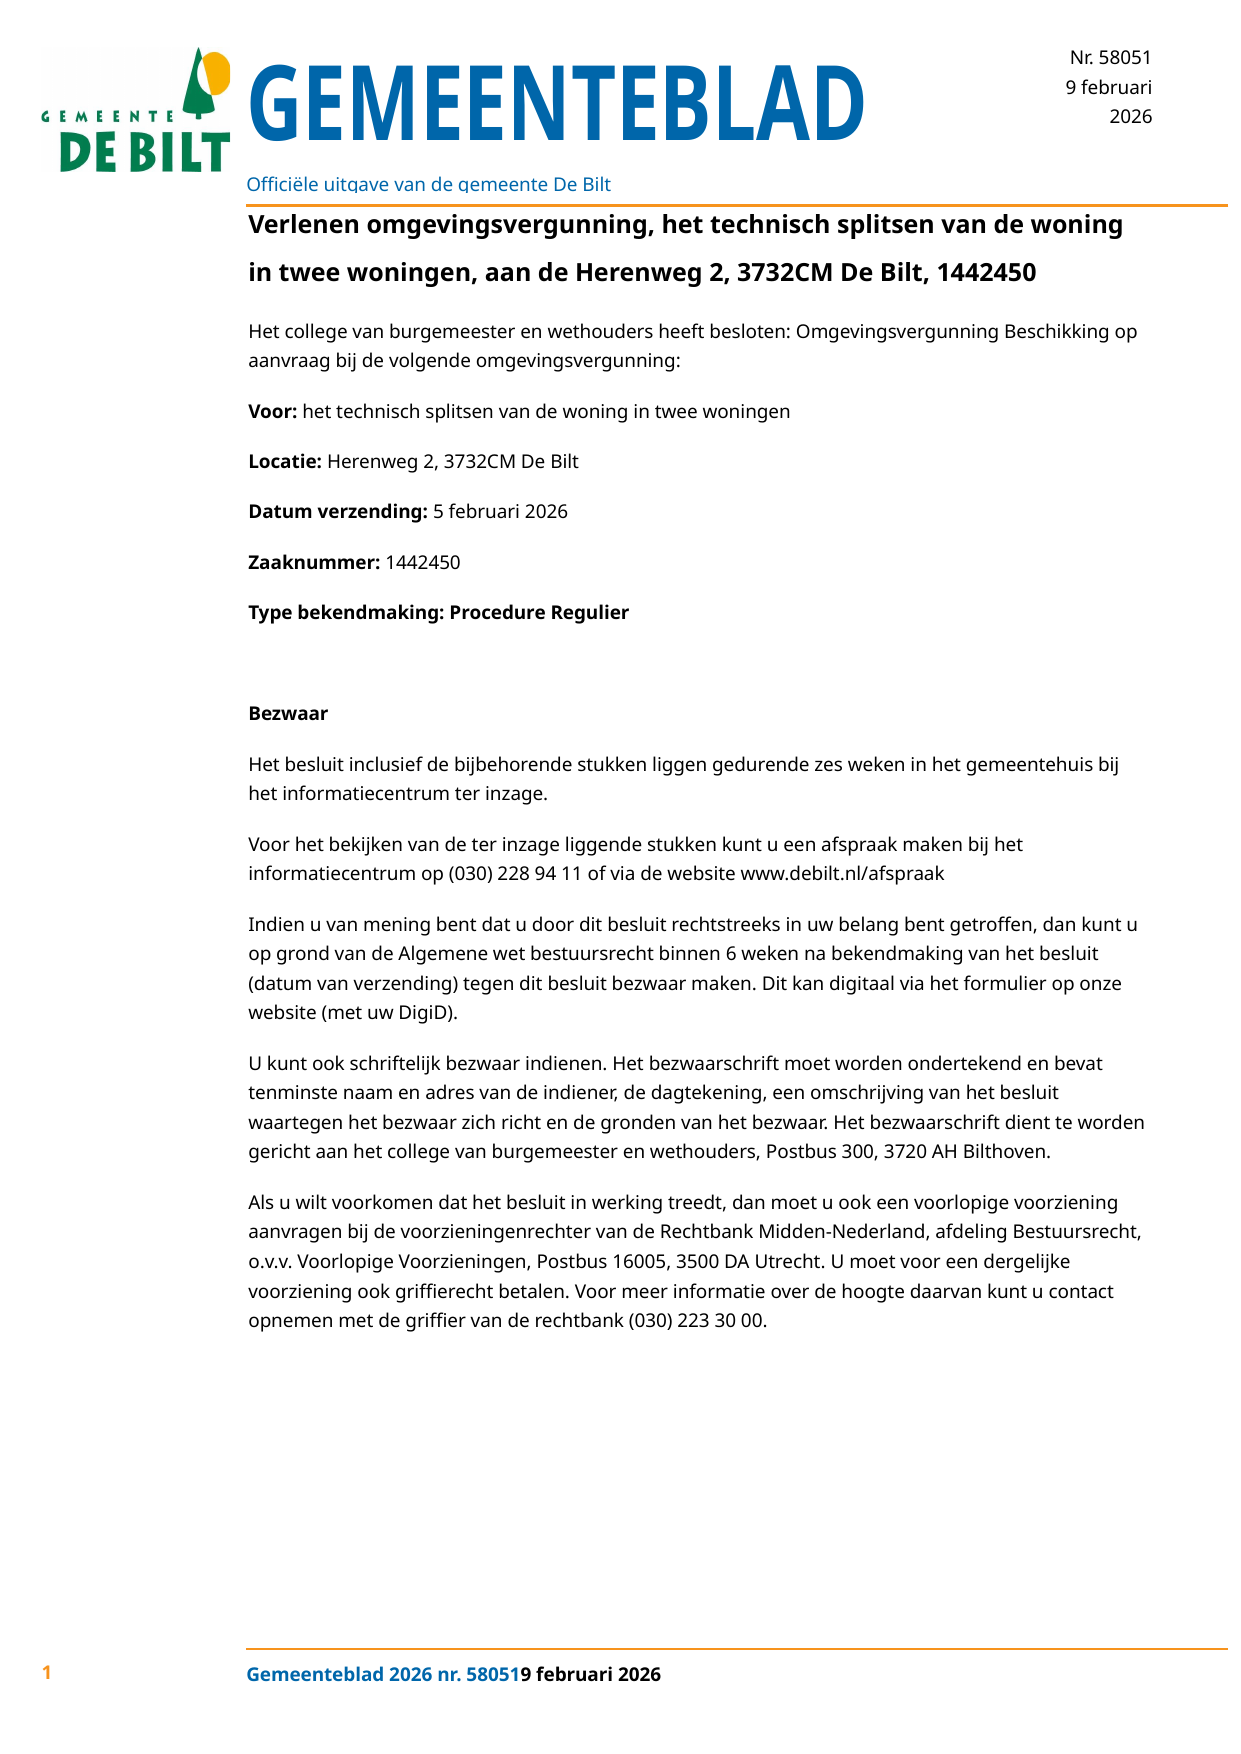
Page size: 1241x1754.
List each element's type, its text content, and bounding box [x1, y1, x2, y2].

text U kunt ook schriftelijk bezwaar indienen. Het bezwaarschrift moet worden ondertekend en bevat tenminste naam en adres van de indiener, de dagtekening, een omschrijving van het besluit waartegen het bezwaar zich richt en de gronden van het bezwaar. Het bezwaarschrift dient te worden gericht aan het college van burgemeester en wethouders, Postbus 300, 3720 AH Bilthoven. [248, 1050, 1152, 1164]
text Voor: het technisch splitsen van de woning in twee woningen [248, 398, 1152, 424]
text Verlenen omgevingsvergunning, het technisch splitsen van de woning in twee woningen, aan de Herenweg 2, 3732CM De Bilt, 1442450 [248, 207, 1152, 288]
text Het college van burgemeester en wethouders heeft besloten: Omgevingsvergunning Beschikking op aanvraag bij de volgende omgevingsvergunning: [248, 318, 1152, 373]
text Als u wilt voorkomen dat het besluit in werking treedt, dan moet u ook een voorlopige voorziening aanvragen bij de voorzieningenrechter van de Rechtbank Midden-Nederland, afdeling Bestuursrecht, o.v.v. Voorlopige Voorzieningen, Postbus 16005, 3500 DA Utrecht. U moet voor een dergelijke voorziening ook griffierecht betalen. Voor meer informatie over de hoogte daarvan kunt u contact opnemen met de griffier van de rechtbank (030) 223 30 00. [248, 1189, 1152, 1333]
text Zaaknummer: 1442450 [248, 549, 1152, 575]
text Datum verzending: 5 februari 2026 [248, 499, 1152, 524]
text Het besluit inclusief de bijbehorende stukken liggen gedurende zes weken in het gemeentehuis bij het informatiecentrum ter inzage. [248, 751, 1152, 806]
text Indien u van mening bent dat u door dit besluit rechtstreeks in uw belang bent getroffen, dan kunt u op grond van de Algemene wet bestuursrecht binnen 6 weken na bekendmaking van het besluit (datum van verzending) tegen dit besluit bezwaar maken. Dit kan digitaal via het formulier op onze website (met uw DigiD). [248, 911, 1152, 1025]
text Voor het bekijken van de ter inzage liggende stukken kunt u een afspraak maken bij het informatiecentrum op (030) 228 94 11 of via de website www.debilt.nl/afspraak [248, 831, 1152, 886]
text Type bekendmaking: Procedure Regulier [248, 599, 1152, 625]
text Locatie: Herenweg 2, 3732CM De Bilt [248, 448, 1152, 474]
picture [41, 47, 231, 172]
text Bezwaar [248, 700, 1152, 726]
